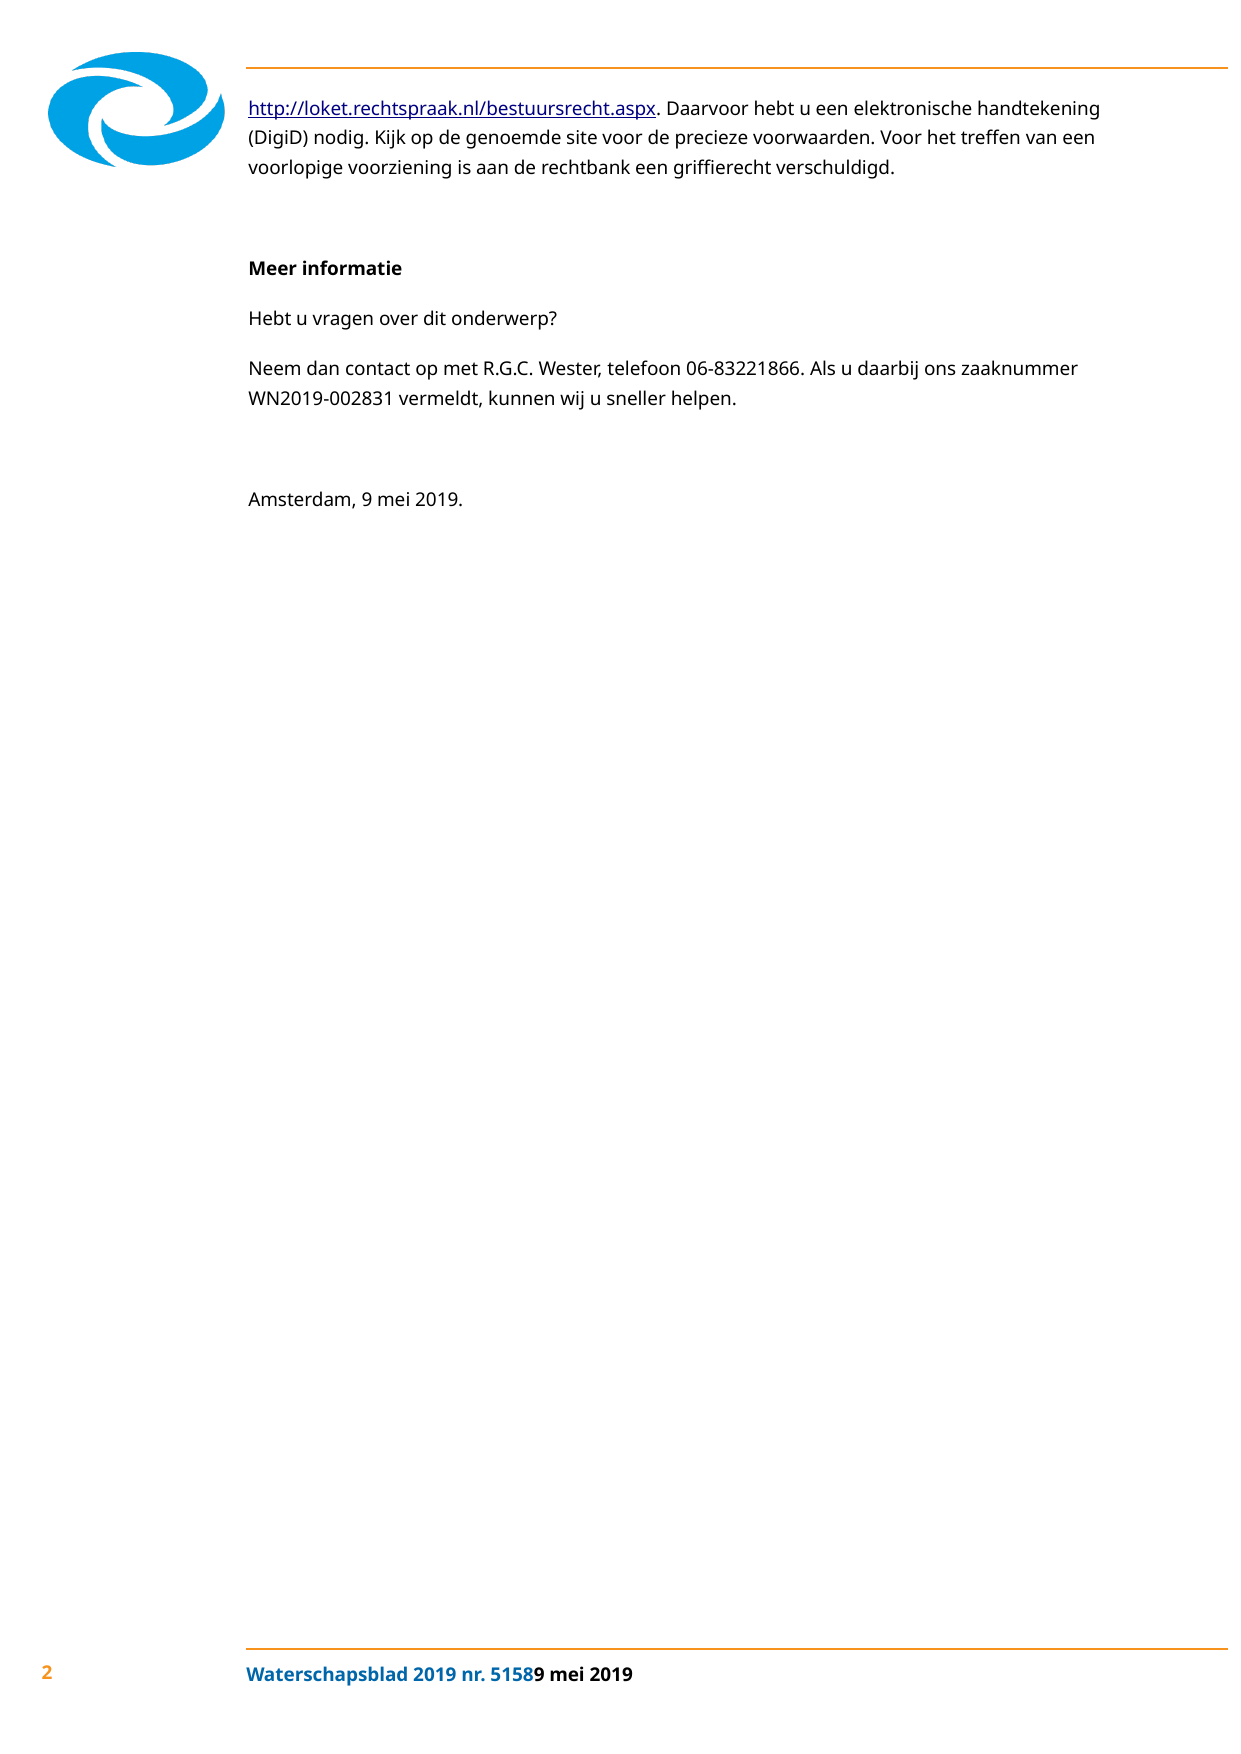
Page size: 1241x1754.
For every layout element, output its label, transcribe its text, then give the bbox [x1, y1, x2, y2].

text http://loket.rechtspraak.nl/bestuursrecht.aspx. Daarvoor hebt u een elektronische handtekening (DigiD) nodig. Kijk op de genoemde site voor de precieze voorwaarden. Voor het treffen van een voorlopige voorziening is aan de rechtbank een griffierecht verschuldigd. [248, 95, 1152, 180]
picture [41, 47, 231, 172]
text Neem dan contact op met R.G.C. Wester, telefoon 06-83221866. Als u daarbij ons zaaknummer WN2019-002831 vermeldt, kunnen wij u sneller helpen. [248, 356, 1152, 411]
text Hebt u vragen over dit onderwerp? [248, 305, 1152, 331]
text Meer informatie [248, 255, 1152, 281]
text Amsterdam, 9 mei 2019. [248, 486, 1152, 512]
